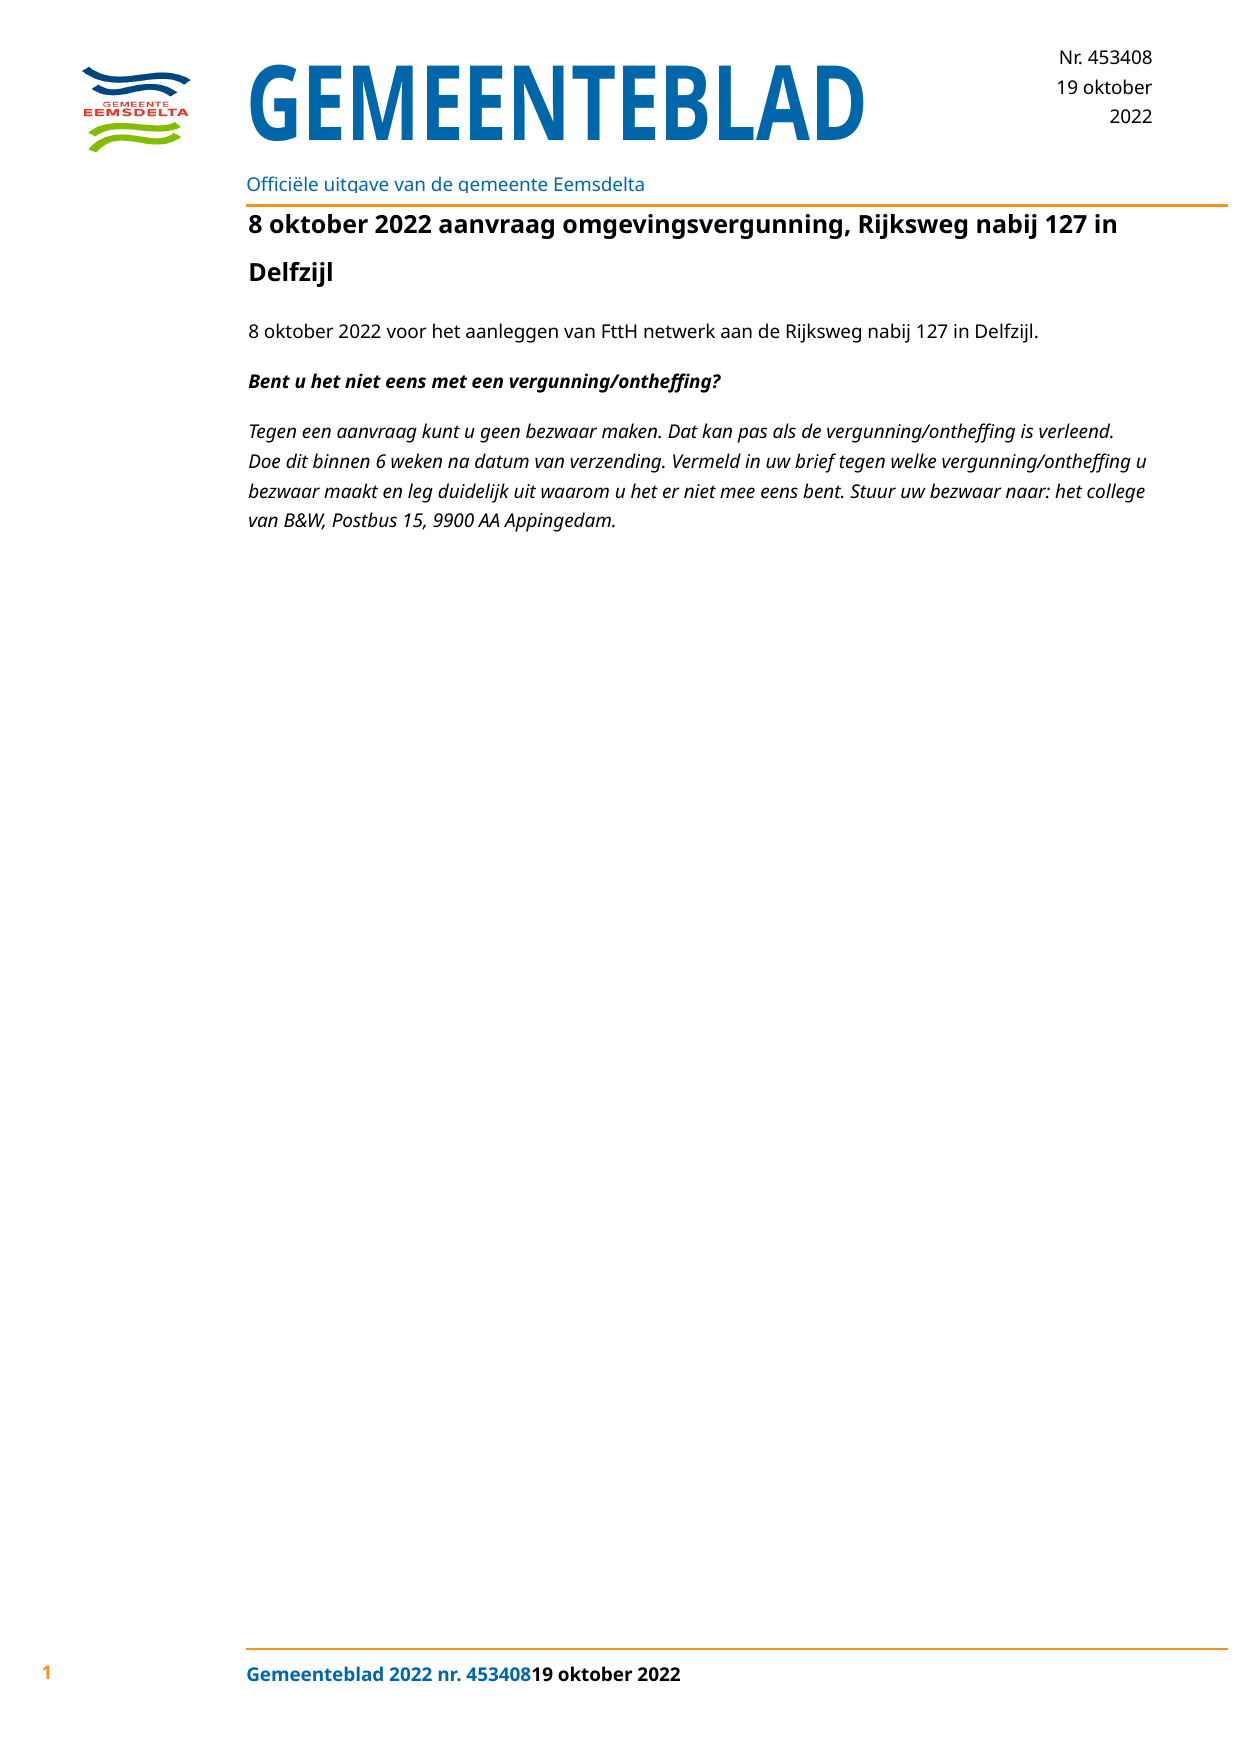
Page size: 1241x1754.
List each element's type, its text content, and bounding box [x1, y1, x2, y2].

text Bent u het niet eens met een vergunning/ontheffing? [248, 368, 1152, 394]
text 8 oktober 2022 voor het aanleggen van FttH netwerk aan de Rijksweg nabij 127 in Delfzijl. [248, 318, 1152, 344]
text Tegen een aanvraag kunt u geen bezwaar maken. Dat kan pas als de vergunning/ontheffing is verleend. Doe dit binnen 6 weken na datum van verzending. Vermeld in uw brief tegen welke vergunning/ontheffing u bezwaar maakt en leg duidelijk uit waarom u het er niet mee eens bent. Stuur uw bezwaar naar: het college van B&W, Postbus 15, 9900 AA Appingedam. [248, 419, 1152, 533]
picture [41, 47, 231, 172]
text 8 oktober 2022 aanvraag omgevingsvergunning, Rijksweg nabij 127 in Delfzijl [248, 207, 1152, 288]
